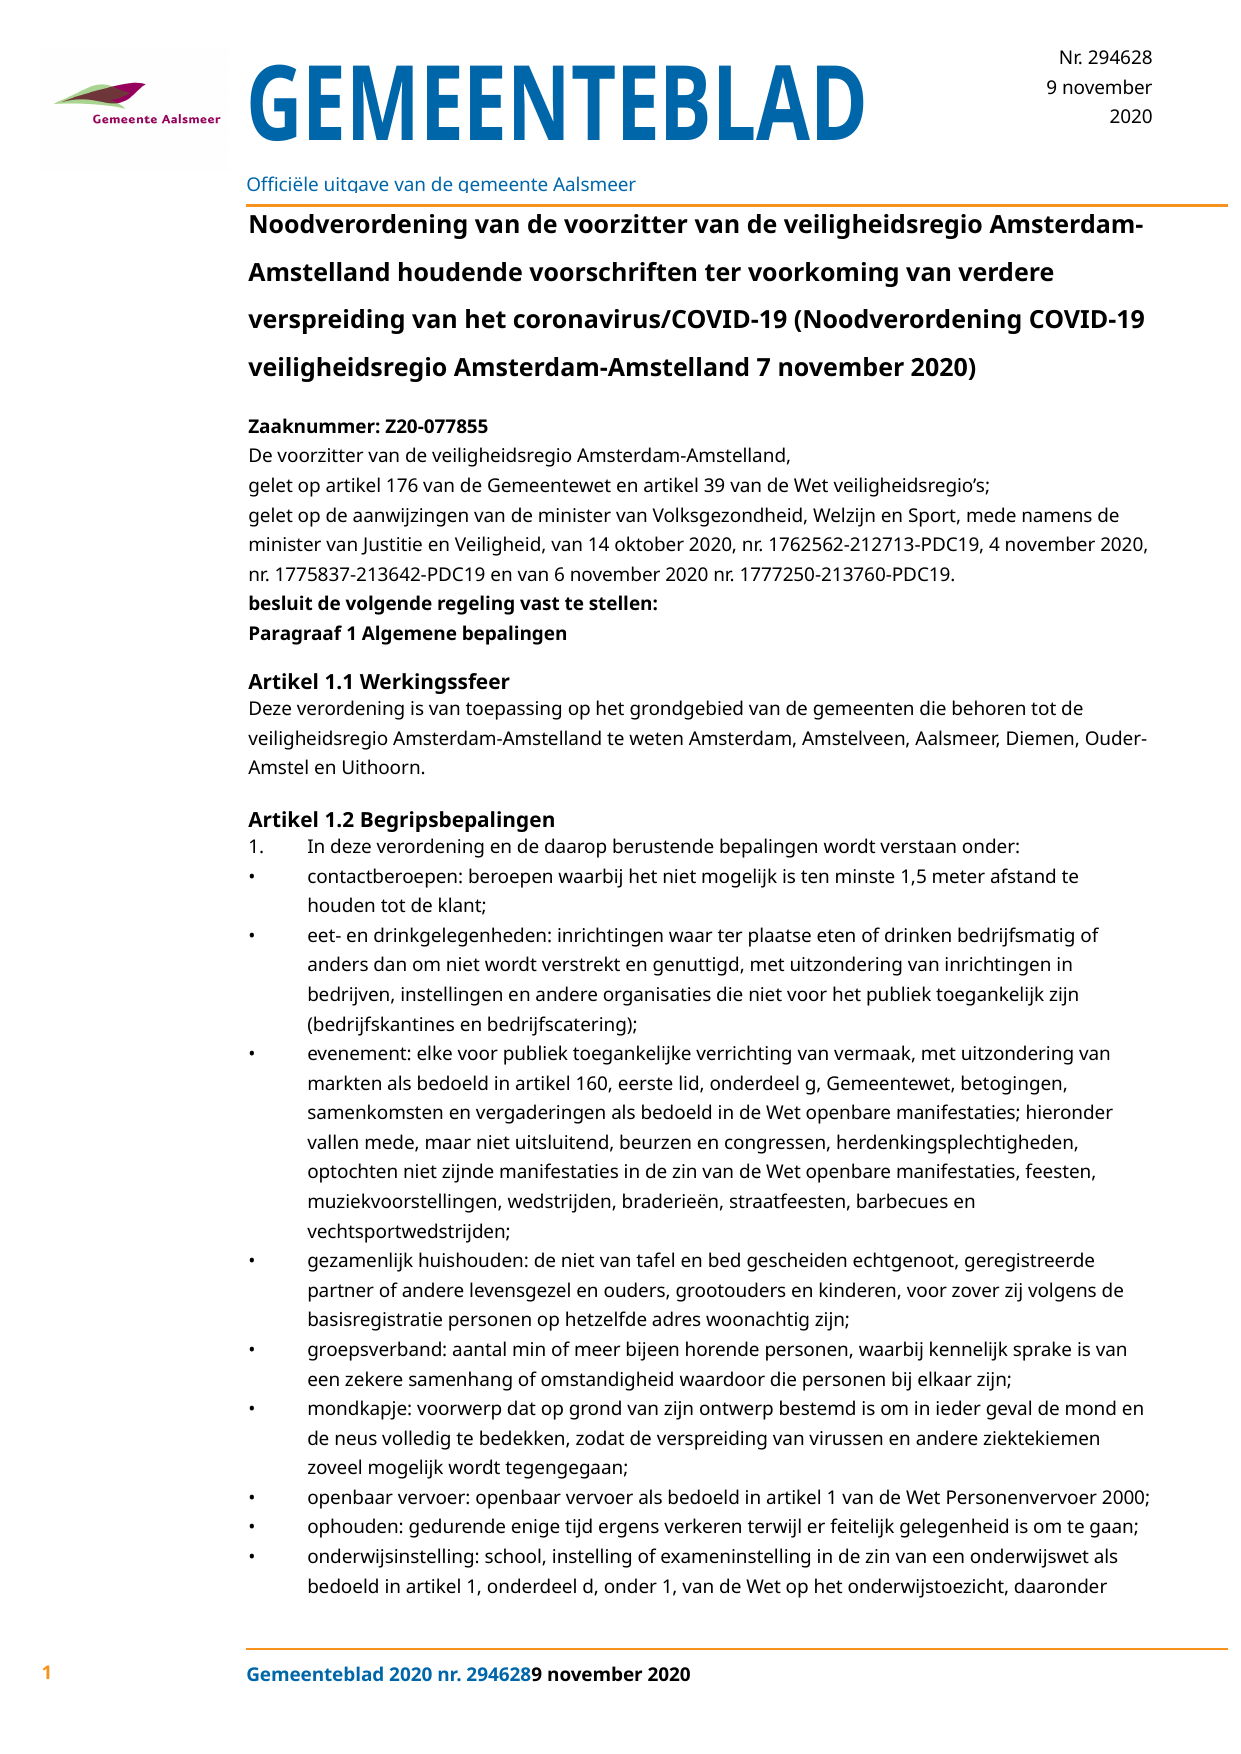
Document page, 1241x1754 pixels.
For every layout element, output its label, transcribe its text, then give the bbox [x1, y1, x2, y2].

text Deze verordening is van toepassing op het grondgebied van de gemeenten die behoren tot de veiligheidsregio Amsterdam-Amstelland te weten Amsterdam, Amstelveen, Aalsmeer, Diemen, Ouder-Amstel en Uithoorn. [248, 695, 1152, 780]
text besluit de volgende regeling vast te stellen: [248, 591, 1152, 616]
list eet- en drinkgelegenheden: inrichtingen waar ter plaatse eten of drinken bedrijfsmatig of anders dan om niet wordt verstrekt en genuttigd, met uitzondering van inrichtingen in bedrijven, instellingen en andere organisaties die niet voor het publiek toegankelijk zijn (bedrijfskantines en bedrijfscatering); [248, 922, 1152, 1036]
list onderwijsinstelling: school, instelling of exameninstelling in de zin van een onderwijswet als bedoeld in artikel 1, onderdeel d, onder 1, van de Wet op het onderwijstoezicht, daaronder [248, 1543, 1152, 1598]
list groepsverband: aantal min of meer bijeen horende personen, waarbij kennelijk sprake is van een zekere samenhang of omstandigheid waardoor die personen bij elkaar zijn; [248, 1336, 1152, 1391]
list mondkapje: voorwerp dat op grond van zijn ontwerp bestemd is om in ieder geval de mond en de neus volledig te bedekken, zodat de verspreiding van virussen en andere ziektekiemen zoveel mogelijk wordt tegengegaan; [248, 1395, 1152, 1480]
text Artikel 1.1 Werkingssfeer [248, 667, 1152, 695]
text gelet op de aanwijzingen van de minister van Volksgezondheid, Welzijn en Sport, mede namens de minister van Justitie en Veiligheid, van 14 oktober 2020, nr. 1762562-212713-PDC19, 4 november 2020, nr. 1775837-213642-PDC19 en van 6 november 2020 nr. 1777250-213760-PDC19. [248, 502, 1152, 587]
text Zaaknummer: Z20-077855 [248, 413, 1152, 439]
text gelet op artikel 176 van de Gemeentewet en artikel 39 van de Wet veiligheidsregio’s; [248, 472, 1152, 498]
list openbaar vervoer: openbaar vervoer als bedoeld in artikel 1 van de Wet Personenvervoer 2000; [248, 1484, 1152, 1510]
list contactberoepen: beroepen waarbij het niet mogelijk is ten minste 1,5 meter afstand te houden tot de klant; [248, 863, 1152, 918]
list ophouden: gedurende enige tijd ergens verkeren terwijl er feitelijk gelegenheid is om te gaan; [248, 1514, 1152, 1539]
list gezamenlijk huishouden: de niet van tafel en bed gescheiden echtgenoot, geregistreerde partner of andere levensgezel en ouders, grootouders en kinderen, voor zover zij volgens de basisregistratie personen op hetzelfde adres woonachtig zijn; [248, 1247, 1152, 1332]
picture [41, 47, 231, 172]
text Noodverordening van de voorzitter van de veiligheidsregio Amsterdam-Amstelland houdende voorschriften ter voorkoming van verdere verspreiding van het coronavirus/COVID-19 (Noodverordening COVID-19 veiligheidsregio Amsterdam-Amstelland 7 november 2020) [248, 207, 1152, 384]
text De voorzitter van de veiligheidsregio Amsterdam-Amstelland, [248, 443, 1152, 468]
list In deze verordening en de daarop berustende bepalingen wordt verstaan onder: [248, 833, 1152, 859]
text Paragraaf 1 Algemene bepalingen [248, 620, 1152, 646]
text Artikel 1.2 Begripsbepalingen [248, 805, 1152, 833]
list evenement: elke voor publiek toegankelijke verrichting van vermaak, met uitzondering van markten als bedoeld in artikel 160, eerste lid, onderdeel g, Gemeentewet, betogingen, samenkomsten en vergaderingen als bedoeld in de Wet openbare manifestaties; hieronder vallen mede, maar niet uitsluitend, beurzen en congressen, herdenkingsplechtigheden, optochten niet zijnde manifestaties in de zin van de Wet openbare manifestaties, feesten, muziekvoorstellingen, wedstrijden, braderieën, straatfeesten, barbecues en vechtsportwedstrijden; [248, 1040, 1152, 1243]
